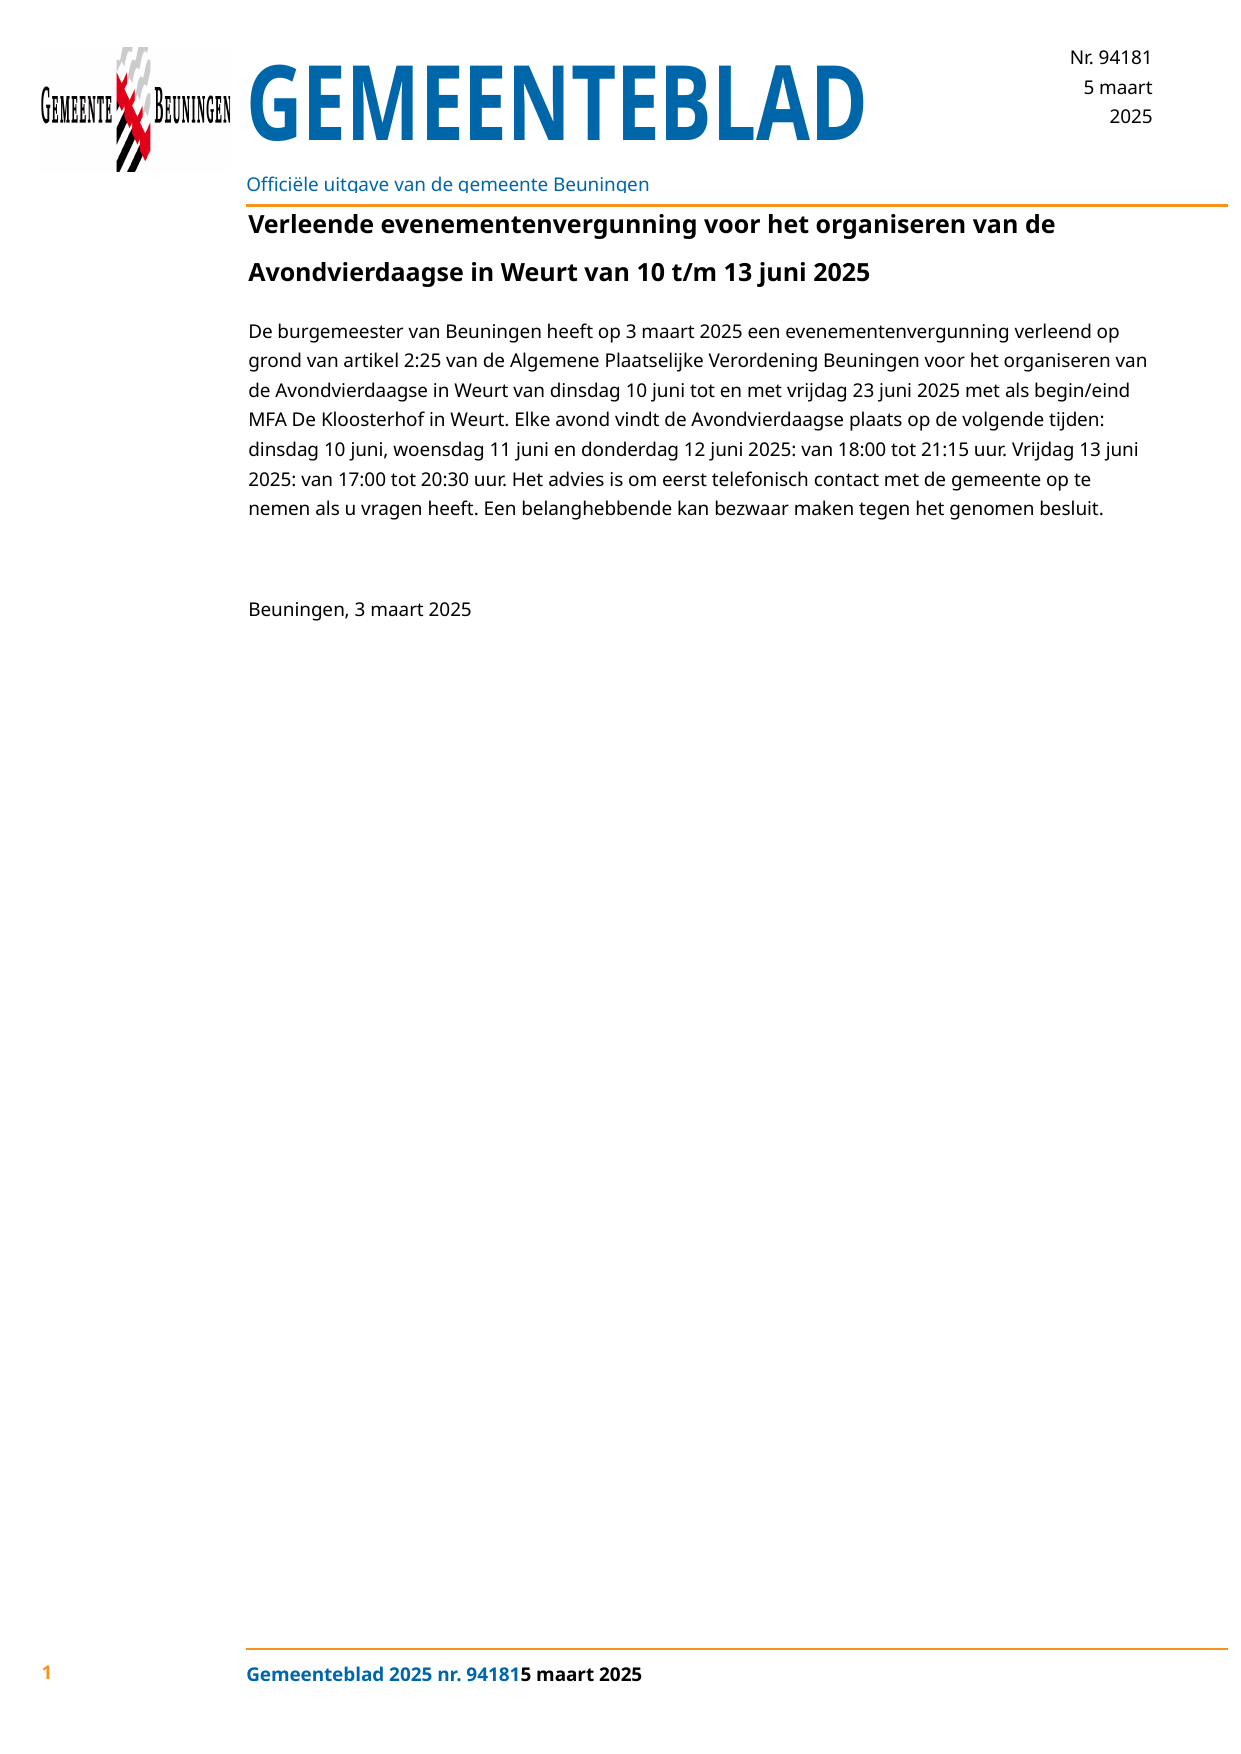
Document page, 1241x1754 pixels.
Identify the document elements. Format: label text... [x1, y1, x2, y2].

picture [41, 47, 231, 172]
text De burgemeester van Beuningen heeft op 3 maart 2025 een evenementenvergunning verleend op grond van artikel 2:25 van de Algemene Plaatselijke Verordening Beuningen voor het organiseren van de Avondvierdaagse in Weurt van dinsdag 10 juni tot en met vrijdag 23 juni 2025 met als begin/eind MFA De Kloosterhof in Weurt. Elke avond vindt de Avondvierdaagse plaats op de volgende tijden: dinsdag 10 juni, woensdag 11 juni en donderdag 12 juni 2025: van 18:00 tot 21:15 uur. Vrijdag 13 juni 2025: van 17:00 tot 20:30 uur. Het advies is om eerst telefonisch contact met de gemeente op te nemen als u vragen heeft. Een belanghebbende kan bezwaar maken tegen het genomen besluit. [248, 318, 1152, 521]
text Beuningen, 3 maart 2025 [248, 596, 1152, 622]
text Verleende evenementenvergunning voor het organiseren van de Avondvierdaagse in Weurt van 10 t/m 13 juni 2025 [248, 207, 1152, 288]
